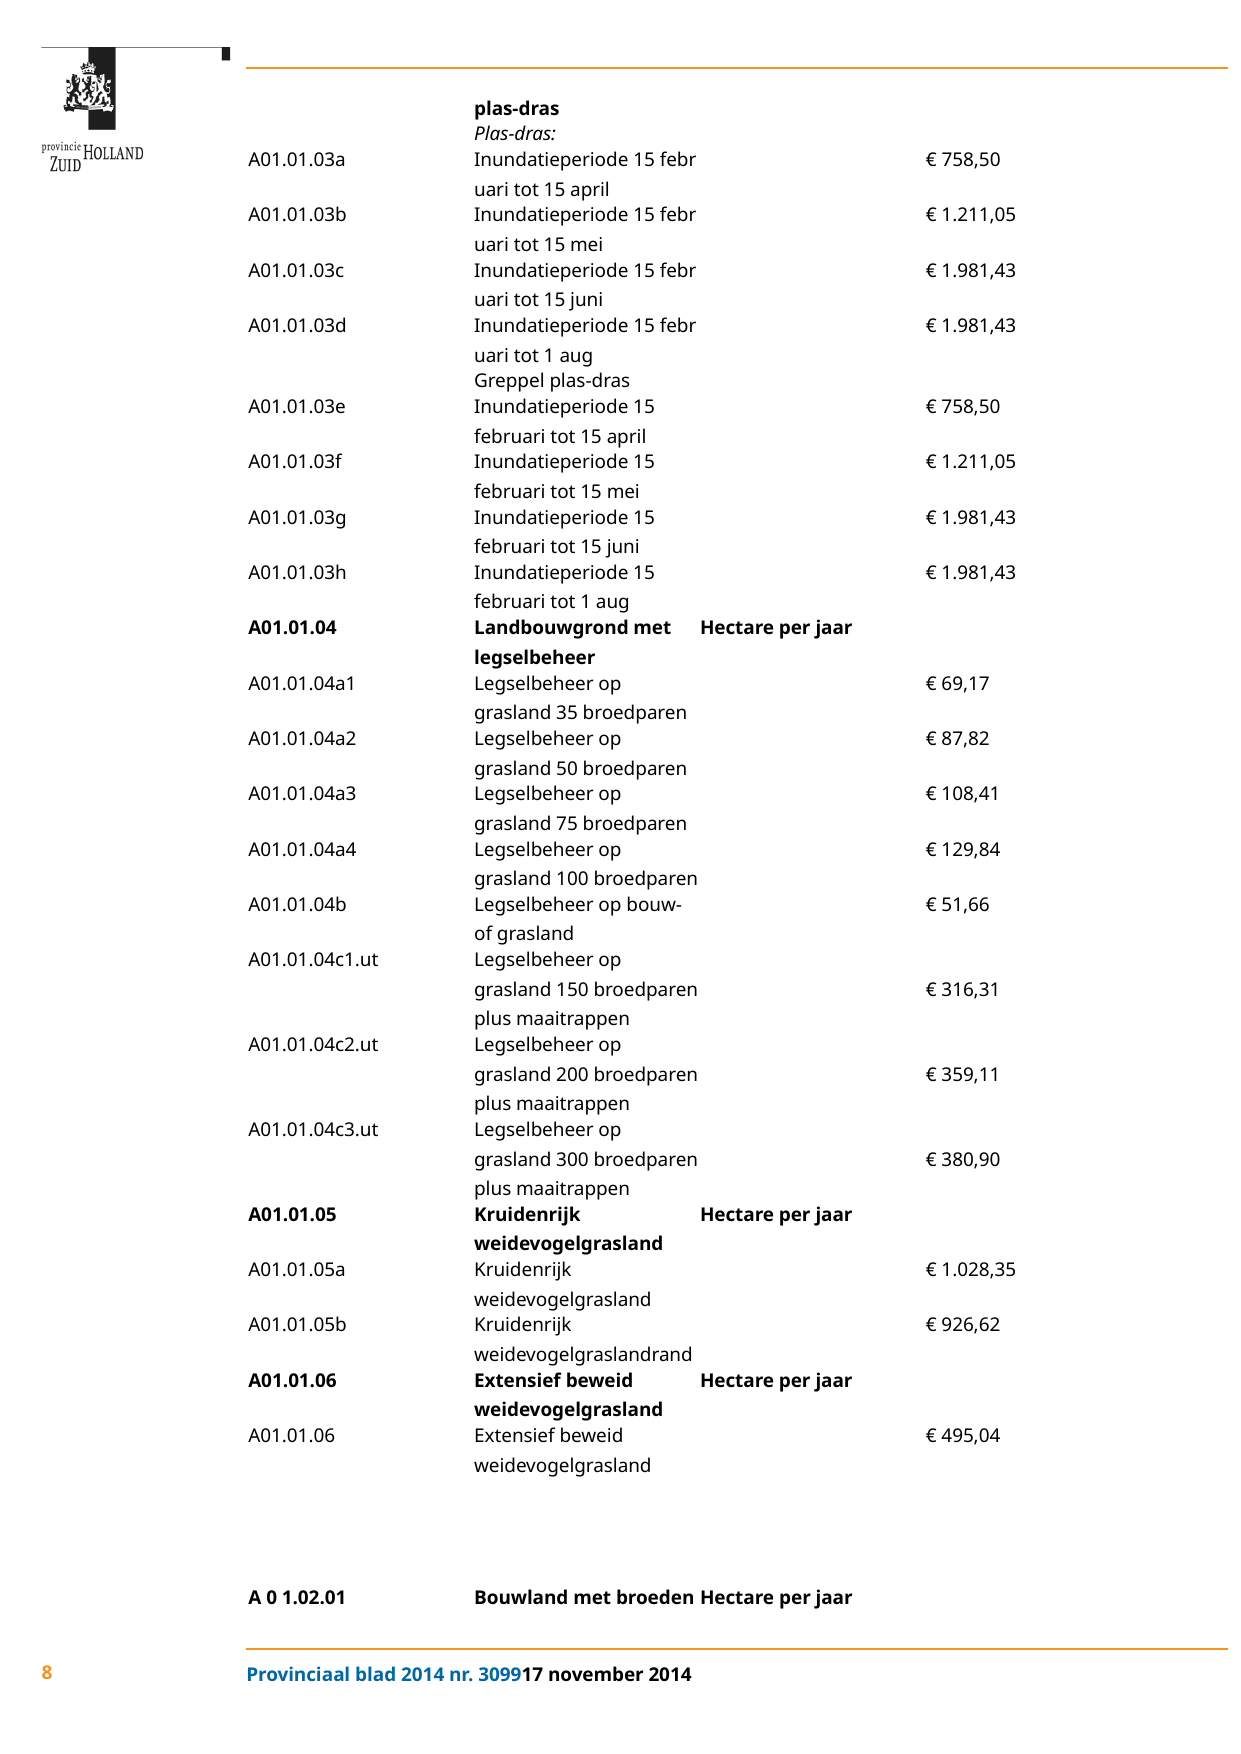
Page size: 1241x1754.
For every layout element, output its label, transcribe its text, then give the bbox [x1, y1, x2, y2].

table_cell [700, 1312, 926, 1367]
table_cell A01.01.03b [248, 202, 474, 257]
table_header [926, 1584, 1152, 1610]
table_cell € 380,90 [926, 1116, 1152, 1201]
table_cell A01.01.04c3.ut [248, 1116, 474, 1201]
table_cell plas-dras [474, 95, 700, 121]
table_cell [700, 449, 926, 504]
table_cell Kruidenrijk weidevogelgrasland [474, 1256, 700, 1312]
table_cell € 1.981,43 [926, 504, 1152, 559]
table_cell A01.01.05a [248, 1256, 474, 1312]
table_cell € 129,84 [926, 836, 1152, 891]
table_header Hectare per jaar [700, 1584, 926, 1610]
table_cell [700, 504, 926, 559]
table_cell Legselbeheer op grasland 100 broedparen [474, 836, 700, 891]
table_cell € 316,31 [926, 946, 1152, 1031]
table_cell [700, 670, 926, 725]
table_cell A01.01.06 [248, 1422, 474, 1478]
table_cell € 1.211,05 [926, 449, 1152, 504]
table_cell A01.01.03h [248, 559, 474, 614]
table_cell Inundatieperiode 15 februari tot 1 aug [474, 312, 700, 367]
table_header Bouwland met broeden [474, 1584, 700, 1610]
table_cell € 1.028,35 [926, 1256, 1152, 1312]
table_cell Legselbeheer op grasland 50 broedparen [474, 725, 700, 780]
table_cell A01.01.03g [248, 504, 474, 559]
table_cell Legselbeheer op grasland 300 broedparen plus maaitrappen [474, 1116, 700, 1201]
table_cell [700, 725, 926, 780]
table_cell A01.01.04a2 [248, 725, 474, 780]
table_cell A01.01.05 [248, 1201, 474, 1256]
table_cell € 87,82 [926, 725, 1152, 780]
table_cell A01.01.03e [248, 393, 474, 448]
table_cell Hectare per jaar [700, 615, 926, 670]
table_cell Inundatieperiode 15 februari tot 15 mei [474, 202, 700, 257]
table_cell [700, 836, 926, 891]
table_cell € 1.981,43 [926, 312, 1152, 367]
table_cell [700, 121, 926, 146]
table_cell [926, 121, 1152, 146]
table_cell € 1.981,43 [926, 257, 1152, 312]
table_cell A01.01.06 [248, 1367, 474, 1422]
table_cell A01.01.03c [248, 257, 474, 312]
table_cell [700, 95, 926, 121]
table_cell € 1.981,43 [926, 559, 1152, 614]
table_cell Hectare per jaar [700, 1367, 926, 1422]
table_cell [700, 559, 926, 614]
table_cell € 1.211,05 [926, 202, 1152, 257]
table_cell [248, 368, 474, 393]
table_cell Legselbeheer op bouw- of grasland [474, 891, 700, 946]
table_cell Extensief beweid weidevogelgrasland [474, 1367, 700, 1422]
table_cell [700, 780, 926, 836]
table_cell [926, 1201, 1152, 1256]
table_cell € 495,04 [926, 1422, 1152, 1478]
table_cell [700, 146, 926, 202]
table_cell Inundatieperiode 15 februari tot 15 juni [474, 504, 700, 559]
table_cell Greppel plas-dras [474, 368, 700, 393]
table_cell A01.01.04b [248, 891, 474, 946]
table_cell [700, 891, 926, 946]
table_cell A01.01.04 [248, 615, 474, 670]
table_cell [700, 202, 926, 257]
table_cell Inundatieperiode 15 februari tot 15 mei [474, 449, 700, 504]
table_cell Legselbeheer op grasland 150 broedparen plus maaitrappen [474, 946, 700, 1031]
table_cell Landbouwgrond met legselbeheer [474, 615, 700, 670]
table_cell [926, 1478, 1152, 1503]
picture [41, 47, 231, 172]
table_cell [700, 393, 926, 448]
table_cell Legselbeheer op grasland 35 broedparen [474, 670, 700, 725]
table_cell A01.01.03a [248, 146, 474, 202]
table_cell [248, 121, 474, 146]
table_cell € 926,62 [926, 1312, 1152, 1367]
table_cell [926, 368, 1152, 393]
table_cell [926, 1367, 1152, 1422]
table_cell A01.01.03f [248, 449, 474, 504]
table_cell [700, 1256, 926, 1312]
table_cell [700, 312, 926, 367]
table_cell A01.01.04c1.ut [248, 946, 474, 1031]
table_cell [926, 95, 1152, 121]
table_cell € 108,41 [926, 780, 1152, 836]
table_cell [700, 1478, 926, 1503]
table_cell [700, 946, 926, 1031]
table_cell A01.01.04a4 [248, 836, 474, 891]
table_cell Kruidenrijk weidevogelgraslandrand [474, 1312, 700, 1367]
table_cell € 359,11 [926, 1031, 1152, 1116]
table_cell Legselbeheer op grasland 75 broedparen [474, 780, 700, 836]
table_cell Inundatieperiode 15 februari tot 1 aug [474, 559, 700, 614]
table_cell A01.01.04a3 [248, 780, 474, 836]
table_cell [248, 95, 474, 121]
table_cell A01.01.03d [248, 312, 474, 367]
table_cell Hectare per jaar [700, 1201, 926, 1256]
table_cell [700, 257, 926, 312]
table_cell Inundatieperiode 15 februari tot 15 april [474, 393, 700, 448]
table_cell € 758,50 [926, 393, 1152, 448]
table_cell Inundatieperiode 15 februari tot 15 juni [474, 257, 700, 312]
table_cell A01.01.04a1 [248, 670, 474, 725]
table_cell Inundatieperiode 15 februari tot 15 april [474, 146, 700, 202]
table_cell [474, 1478, 700, 1503]
table_cell € 69,17 [926, 670, 1152, 725]
table_cell € 51,66 [926, 891, 1152, 946]
table_cell A01.01.05b [248, 1312, 474, 1367]
table_cell [700, 1116, 926, 1201]
table_cell [248, 1478, 474, 1503]
table_cell Extensief beweid weidevogelgrasland [474, 1422, 700, 1478]
table_cell € 758,50 [926, 146, 1152, 202]
table_cell [700, 1031, 926, 1116]
table_cell [700, 1422, 926, 1478]
table_cell Legselbeheer op grasland 200 broedparen plus maaitrappen [474, 1031, 700, 1116]
table_cell [926, 615, 1152, 670]
table_cell A01.01.04c2.ut [248, 1031, 474, 1116]
table_header A 0 1.02.01 [248, 1584, 474, 1610]
table_cell Kruidenrijk weidevogelgrasland [474, 1201, 700, 1256]
table_cell Plas-dras: [474, 121, 700, 146]
table_cell [700, 368, 926, 393]
